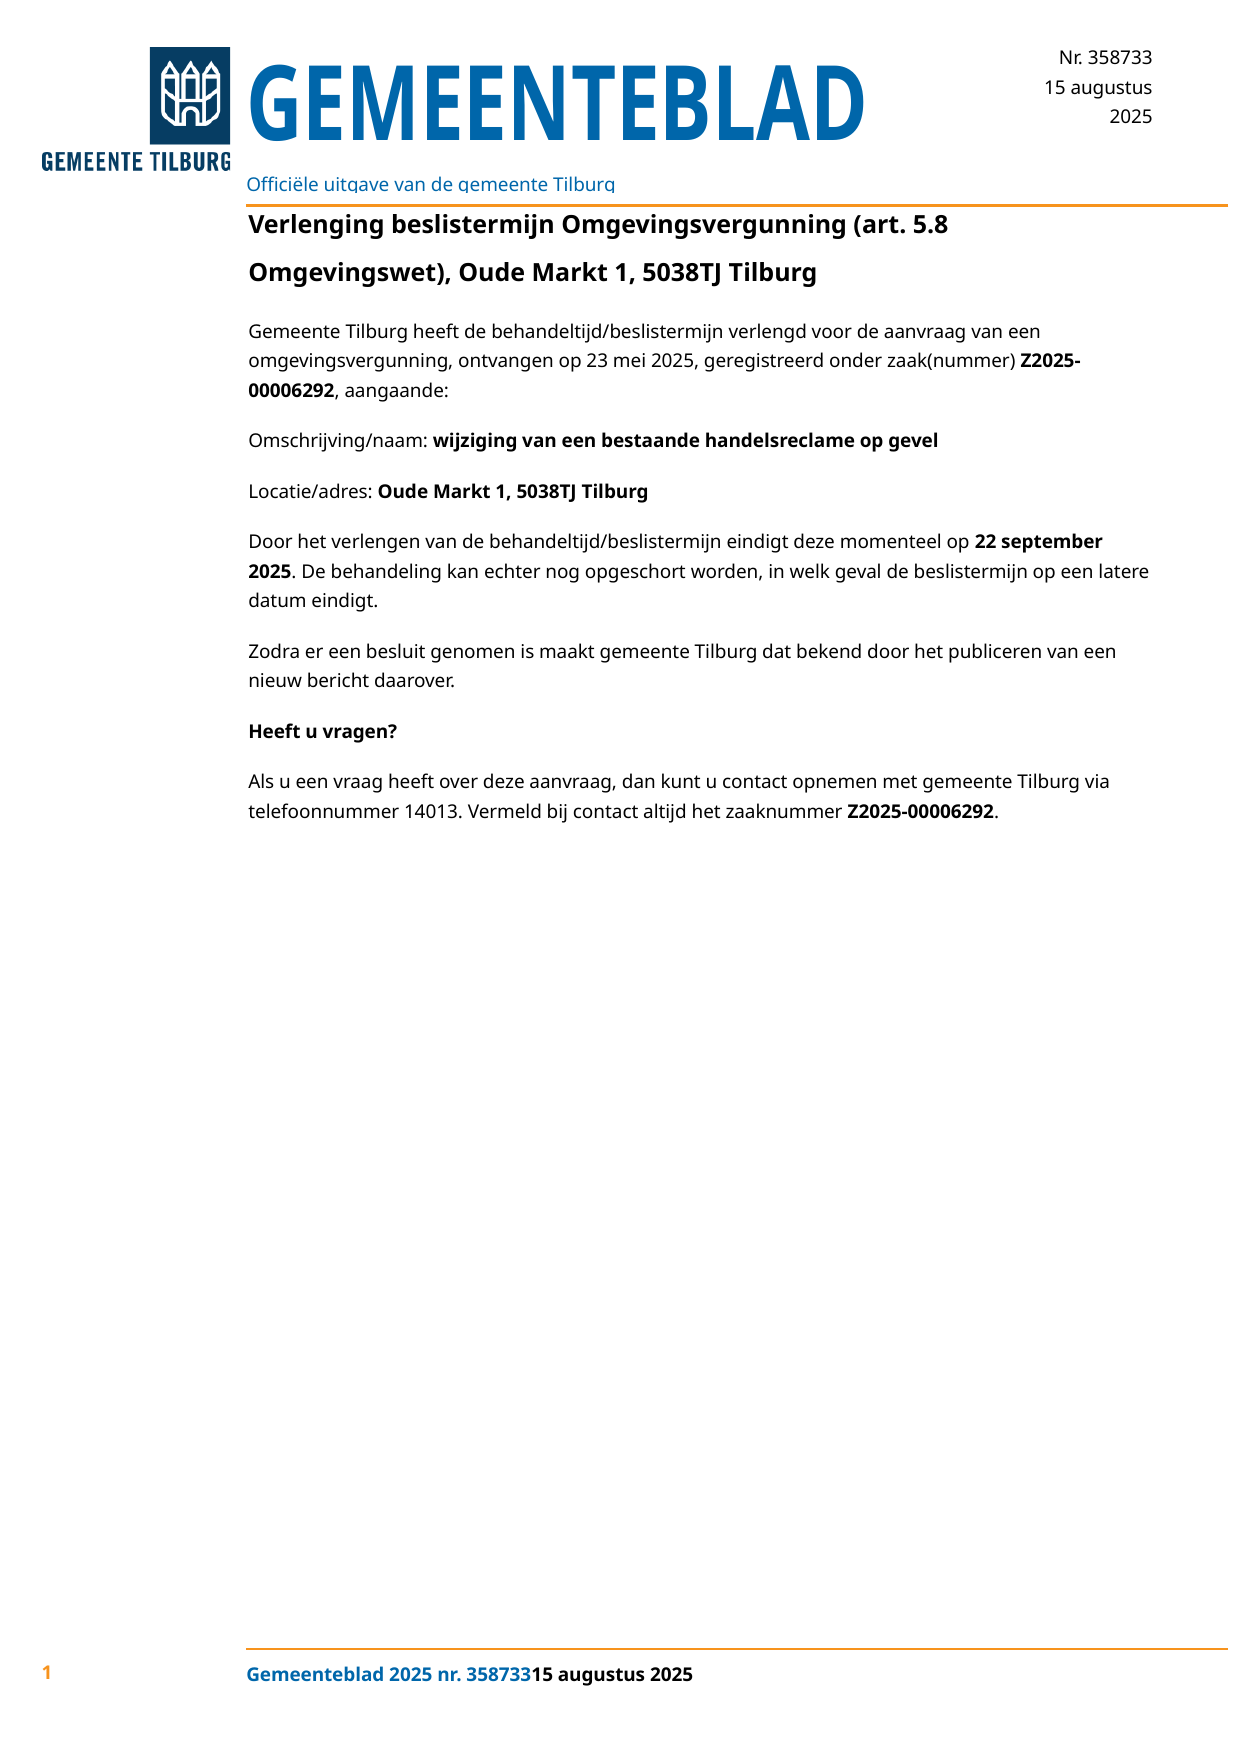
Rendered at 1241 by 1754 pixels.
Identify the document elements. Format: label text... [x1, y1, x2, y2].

text Heeft u vragen? [248, 718, 1152, 744]
picture [41, 47, 231, 172]
text Als u een vraag heeft over deze aanvraag, dan kunt u contact opnemen met gemeente Tilburg via telefoonnummer 14013. Vermeld bij contact altijd het zaaknummer Z2025-00006292. [248, 768, 1152, 824]
text Gemeente Tilburg heeft de behandeltijd/beslistermijn verlengd voor de aanvraag van een omgevingsvergunning, ontvangen op 23 mei 2025, geregistreerd onder zaak(nummer) Z2025-00006292, aangaande: [248, 318, 1152, 403]
text Door het verlengen van de behandeltijd/beslistermijn eindigt deze momenteel op 22 september 2025. De behandeling kan echter nog opgeschort worden, in welk geval de beslistermijn op een latere datum eindigt. [248, 528, 1152, 613]
text Locatie/adres: Oude Markt 1, 5038TJ Tilburg [248, 478, 1152, 504]
text Zodra er een besluit genomen is maakt gemeente Tilburg dat bekend door het publiceren van een nieuw bericht daarover. [248, 638, 1152, 693]
text Verlenging beslistermijn Omgevingsvergunning (art. 5.8 Omgevingswet), Oude Markt 1, 5038TJ Tilburg [248, 207, 1152, 288]
text Omschrijving/naam: wijziging van een bestaande handelsreclame op gevel [248, 427, 1152, 453]
